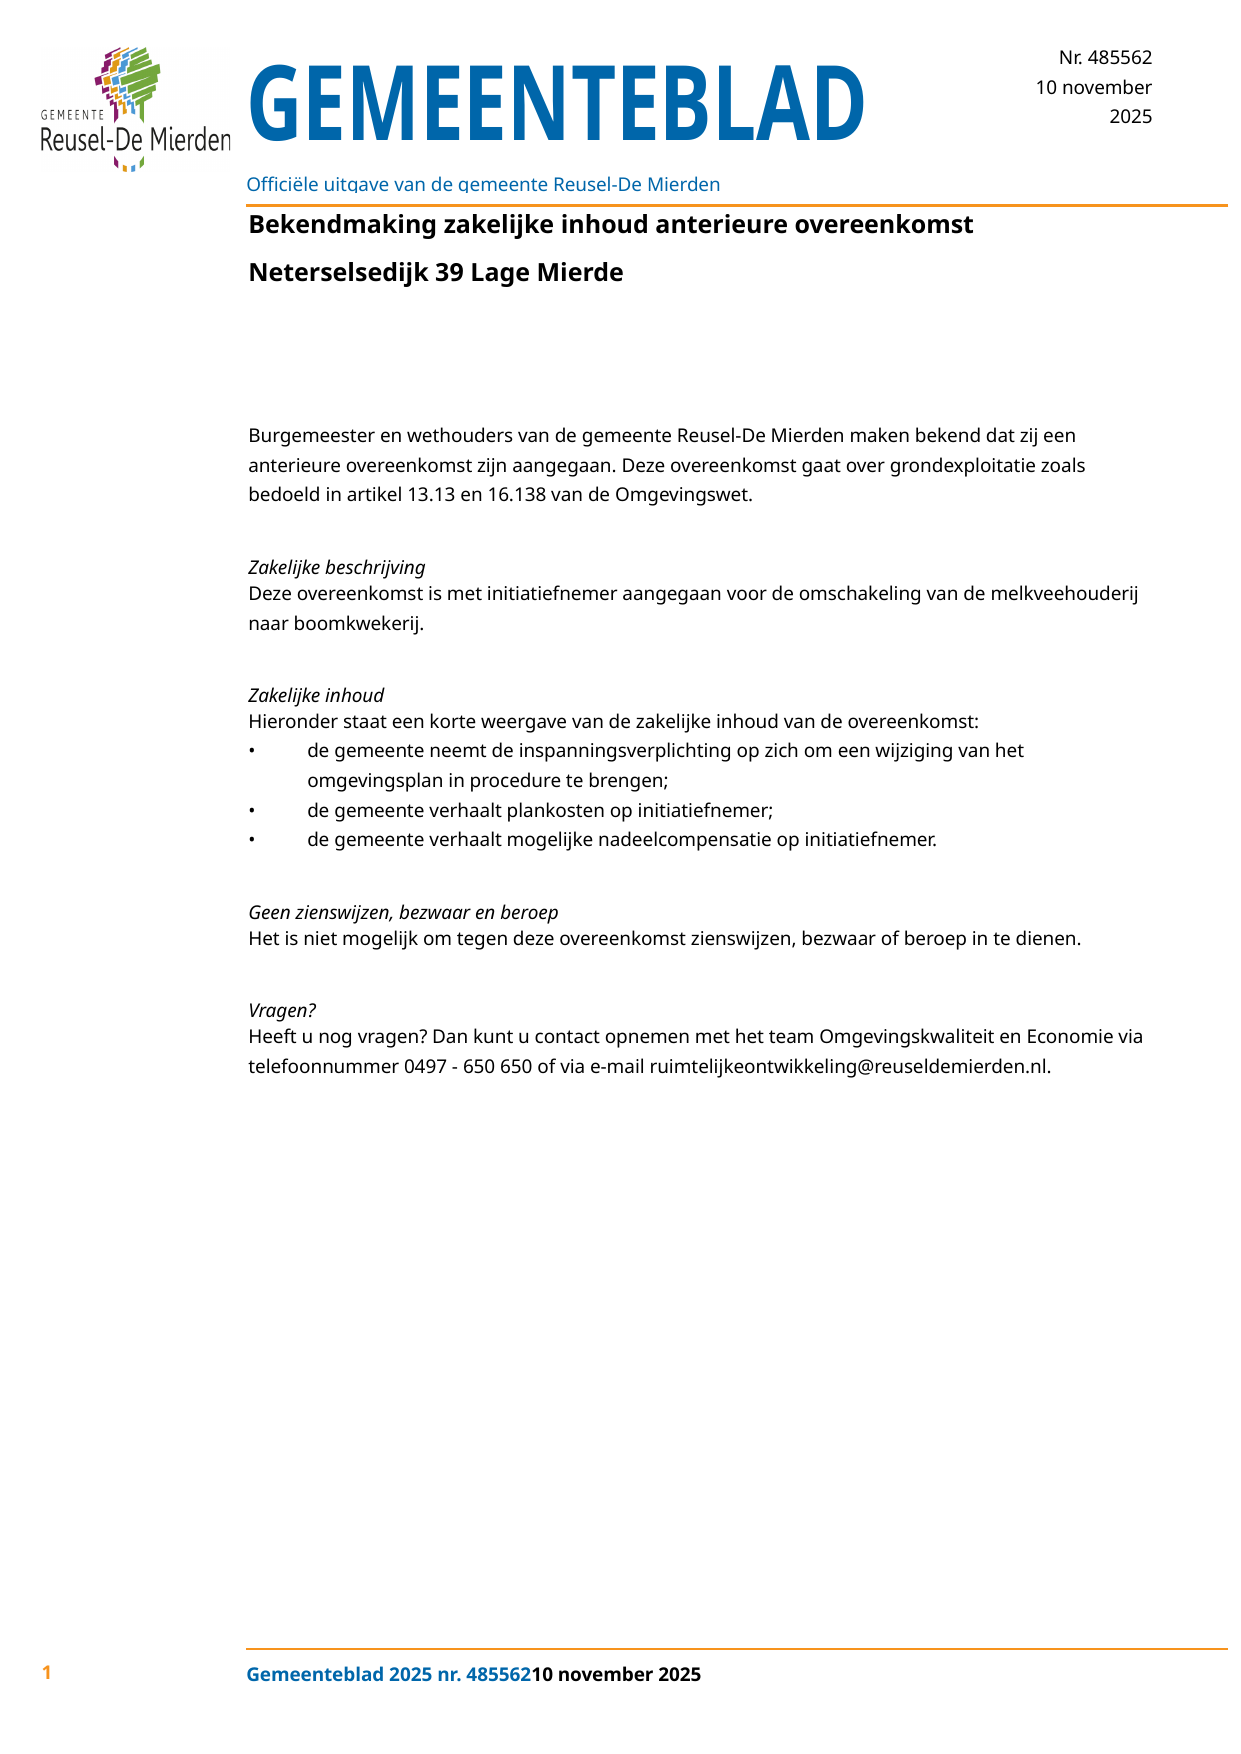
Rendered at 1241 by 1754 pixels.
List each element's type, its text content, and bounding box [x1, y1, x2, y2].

list de gemeente neemt de inspanningsverplichting op zich om een wijziging van het omgevingsplan in procedure te brengen; [248, 738, 1152, 793]
text Vragen? [248, 998, 1152, 1023]
text Zakelijke beschrijving [248, 554, 1152, 580]
list de gemeente verhaalt mogelijke nadeelcompensatie op initiatiefnemer. [248, 826, 1152, 852]
picture [41, 47, 231, 172]
text Hieronder staat een korte weergave van de zakelijke inhoud van de overeenkomst: [248, 708, 1152, 734]
text Het is niet mogelijk om tegen deze overeenkomst zienswijzen, bezwaar of beroep in te dienen. [248, 925, 1152, 951]
text Geen zienswijzen, bezwaar en beroep [248, 899, 1152, 925]
text Zakelijke inhoud [248, 682, 1152, 708]
text Bekendmaking zakelijke inhoud anterieure overeenkomst Neterselsedijk 39 Lage Mierde [248, 207, 1152, 288]
text Deze overeenkomst is met initiatiefnemer aangegaan voor de omschakeling van de melkveehouderij naar boomkwekerij. [248, 580, 1152, 635]
text Heeft u nog vragen? Dan kunt u contact opnemen met het team Omgevingskwaliteit en Economie via telefoonnummer 0497 - 650 650 of via e-mail ruimtelijkeontwikkeling@reuseldemierden.nl. [248, 1023, 1152, 1079]
text Burgemeester en wethouders van de gemeente Reusel-De Mierden maken bekend dat zij een anterieure overeenkomst zijn aangegaan. Deze overeenkomst gaat over grondexploitatie zoals bedoeld in artikel 13.13 en 16.138 van de Omgevingswet. [248, 422, 1152, 507]
list de gemeente verhaalt plankosten op initiatiefnemer; [248, 797, 1152, 823]
